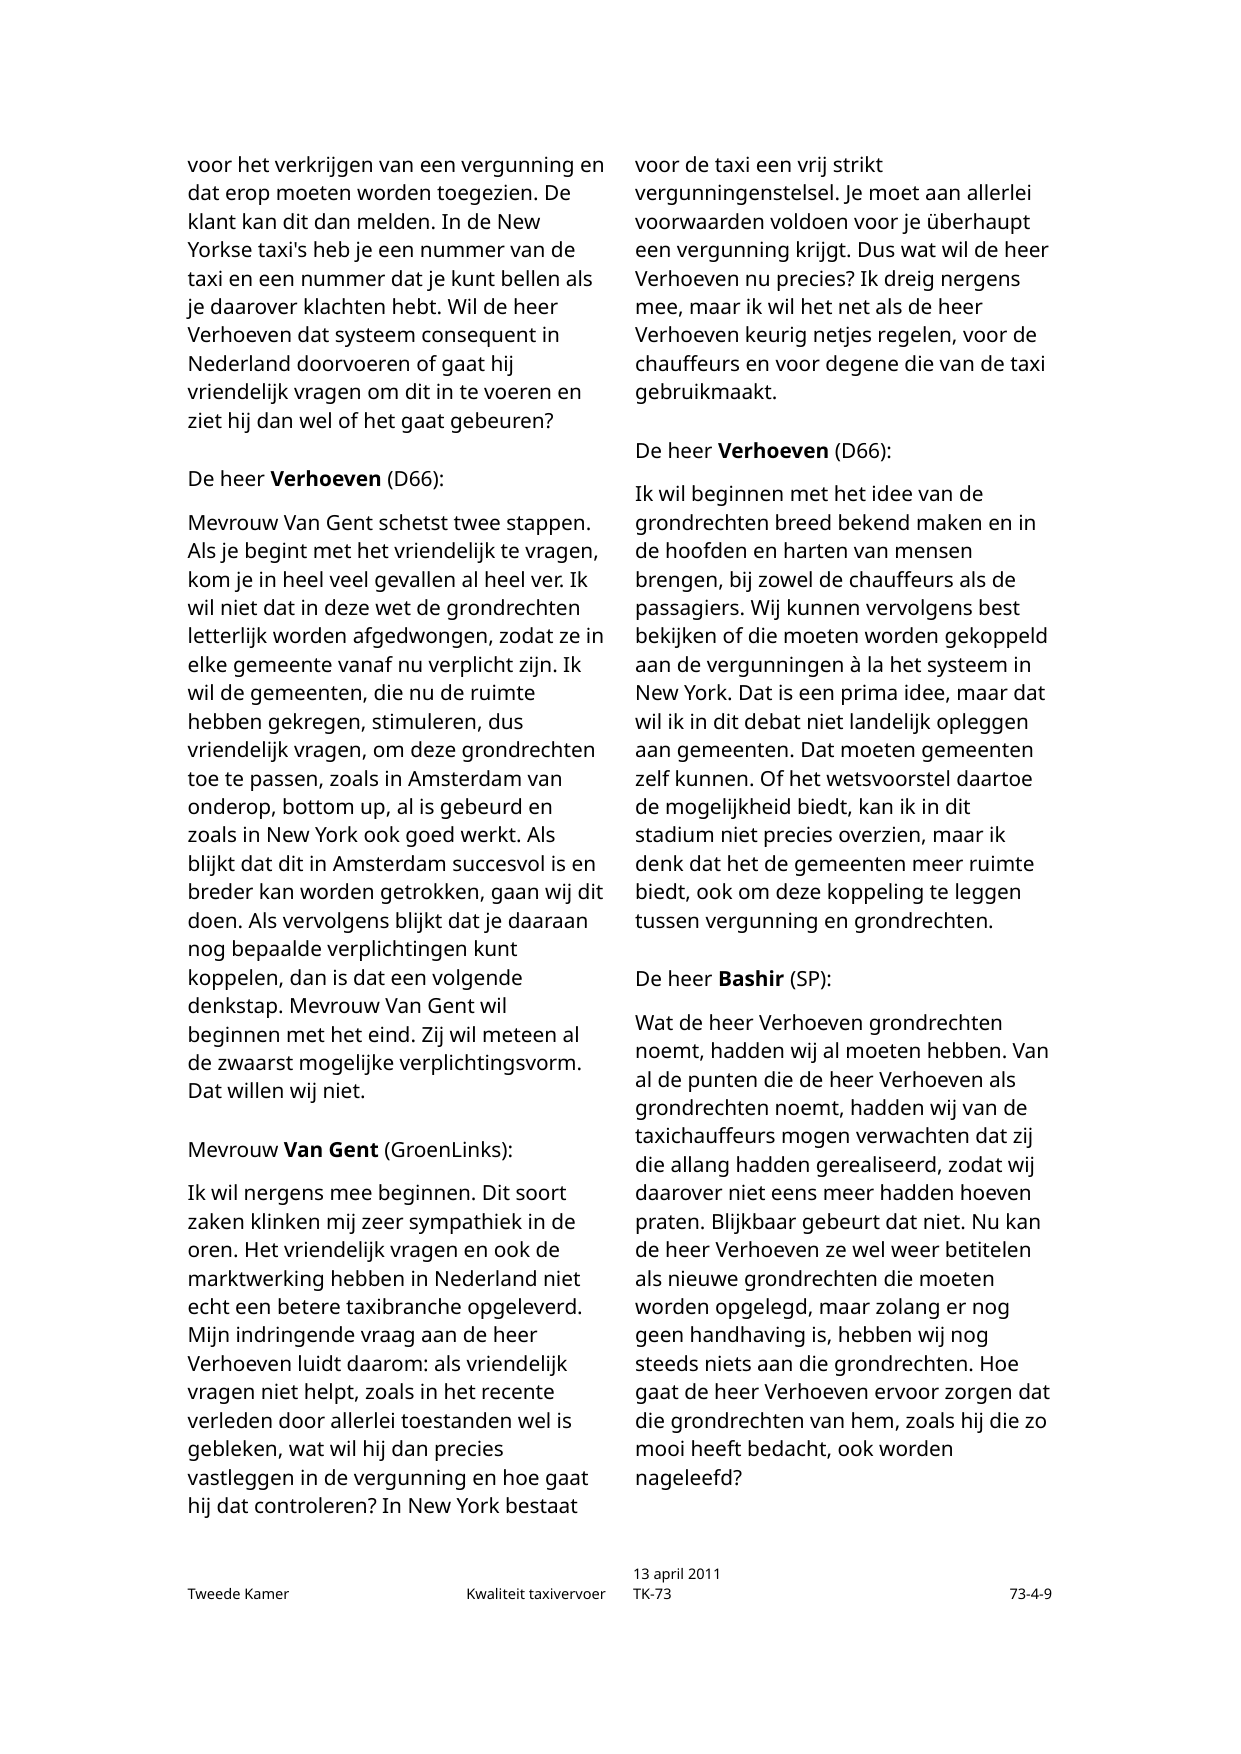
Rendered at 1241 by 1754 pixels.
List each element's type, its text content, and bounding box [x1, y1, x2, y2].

text Ik wil nergens mee beginnen. Dit soort zaken klinken mij zeer sympathiek in de oren. Het vriendelijk vragen en ook de marktwerking hebben in Nederland niet echt een betere taxibranche opgeleverd. Mijn indringende vraag aan de heer Verhoeven luidt daarom: als vriendelijk vragen niet helpt, zoals in het recente verleden door allerlei toestanden wel is gebleken, wat wil hij dan precies vastleggen in de vergunning en hoe gaat hij dat controleren? In New York bestaat [187, 1178, 605, 1520]
text De heer Verhoeven (D66): [187, 464, 605, 493]
text Mevrouw Van Gent schetst twee stappen. Als je begint met het vriendelijk te vragen, kom je in heel veel gevallen al heel ver. Ik wil niet dat in deze wet de grondrechten letterlijk worden afgedwongen, zodat ze in elke gemeente vanaf nu verplicht zijn. Ik wil de gemeenten, die nu de ruimte hebben gekregen, stimuleren, dus vriendelijk vragen, om deze grondrechten toe te passen, zoals in Amsterdam van onderop, bottom up, al is gebeurd en zoals in New York ook goed werkt. Als blijkt dat dit in Amsterdam succesvol is en breder kan worden getrokken, gaan wij dit doen. Als vervolgens blijkt dat je daaraan nog bepaalde verplichtingen kunt koppelen, dan is dat een volgende denkstap. Mevrouw Van Gent wil beginnen met het eind. Zij wil meteen al de zwaarst mogelijke verplichtingsvorm. Dat willen wij niet. [187, 508, 605, 1105]
text voor de taxi een vrij strikt vergunningenstelsel. Je moet aan allerlei voorwaarden voldoen voor je überhaupt een vergunning krijgt. Dus wat wil de heer Verhoeven nu precies? Ik dreig nergens mee, maar ik wil het net als de heer Verhoeven keurig netjes regelen, voor de chauffeurs en voor degene die van de taxi gebruikmaakt. [635, 150, 1053, 406]
text Mevrouw Van Gent (GroenLinks): [187, 1135, 605, 1163]
text Ik wil beginnen met het idee van de grondrechten breed bekend maken en in de hoofden en harten van mensen brengen, bij zowel de chauffeurs als de passagiers. Wij kunnen vervolgens best bekijken of die moeten worden gekoppeld aan de vergunningen à la het systeem in New York. Dat is een prima idee, maar dat wil ik in dit debat niet landelijk opleggen aan gemeenten. Dat moeten gemeenten zelf kunnen. Of het wetsvoorstel daartoe de mogelijkheid biedt, kan ik in dit stadium niet precies overzien, maar ik denk dat het de gemeenten meer ruimte biedt, ook om deze koppeling te leggen tussen vergunning en grondrechten. [635, 479, 1053, 934]
text De heer Bashir (SP): [635, 964, 1053, 993]
text De heer Verhoeven (D66): [635, 436, 1053, 464]
text Wat de heer Verhoeven grondrechten noemt, hadden wij al moeten hebben. Van al de punten die de heer Verhoeven als grondrechten noemt, hadden wij van de taxichauffeurs mogen verwachten dat zij die allang hadden gerealiseerd, zodat wij daarover niet eens meer hadden hoeven praten. Blijkbaar gebeurt dat niet. Nu kan de heer Verhoeven ze wel weer betitelen als nieuwe grondrechten die moeten worden opgelegd, maar zolang er nog geen handhaving is, hebben wij nog steeds niets aan die grondrechten. Hoe gaat de heer Verhoeven ervoor zorgen dat die grondrechten van hem, zoals hij die zo mooi heeft bedacht, ook worden nageleefd? [635, 1008, 1053, 1491]
text voor het verkrijgen van een vergunning en dat erop moeten worden toegezien. De klant kan dit dan melden. In de New Yorkse taxi's heb je een nummer van de taxi en een nummer dat je kunt bellen als je daarover klachten hebt. Wil de heer Verhoeven dat systeem consequent in Nederland doorvoeren of gaat hij vriendelijk vragen om dit in te voeren en ziet hij dan wel of het gaat gebeuren? [187, 150, 605, 434]
